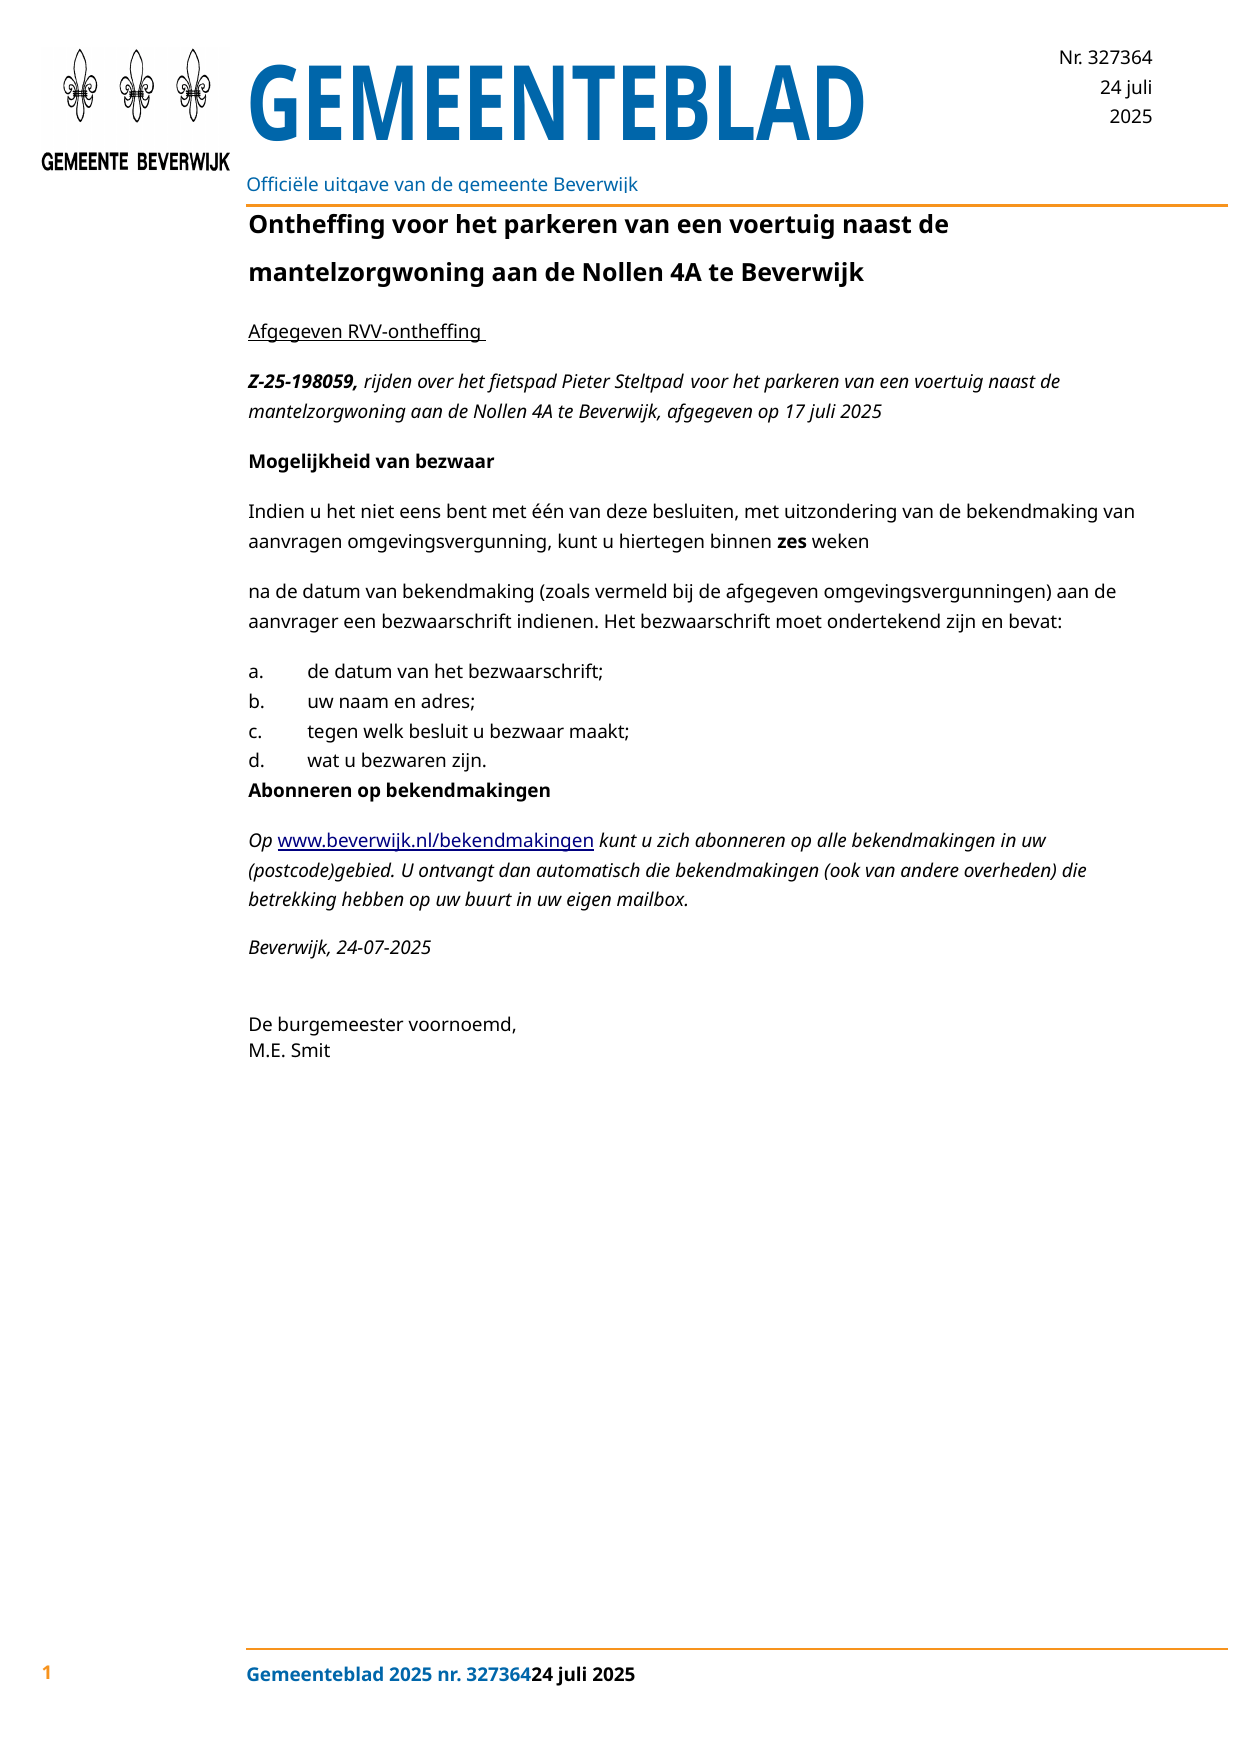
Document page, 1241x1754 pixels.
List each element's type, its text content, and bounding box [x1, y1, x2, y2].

text Beverwijk, 24-07-2025 [248, 934, 1152, 960]
text Op www.beverwijk.nl/bekendmakingen kunt u zich abonneren op alle bekendmakingen in uw (postcode)gebied. U ontvangt dan automatisch die bekendmakingen (ook van andere overheden) die betrekking hebben op uw buurt in uw eigen mailbox. [248, 827, 1152, 912]
text M.E. Smit [248, 1037, 1152, 1063]
text Abonneren op bekendmakingen [248, 777, 1152, 803]
text Z-25-198059, rijden over het fietspad Pieter Steltpad voor het parkeren van een voertuig naast de mantelzorgwoning aan de Nollen 4A te Beverwijk, afgegeven op 17 juli 2025 [248, 368, 1152, 424]
picture [41, 47, 231, 172]
text Indien u het niet eens bent met één van deze besluiten, met uitzondering van de bekendmaking van aanvragen omgevingsvergunning, kunt u hiertegen binnen zes weken [248, 499, 1152, 554]
text Afgegeven RVV-ontheffing [248, 318, 1152, 344]
list uw naam en adres; [248, 688, 1152, 714]
text na de datum van bekendmaking (zoals vermeld bij de afgegeven omgevingsvergunningen) aan de aanvrager een bezwaarschrift indienen. Het bezwaarschrift moet ondertekend zijn en bevat: [248, 579, 1152, 634]
list de datum van het bezwaarschrift; [248, 659, 1152, 684]
list wat u bezwaren zijn. [248, 747, 1152, 773]
text Ontheffing voor het parkeren van een voertuig naast de mantelzorgwoning aan de Nollen 4A te Beverwijk [248, 207, 1152, 288]
text Mogelijkheid van bezwaar [248, 448, 1152, 474]
text De burgemeester voornoemd, [248, 1012, 1152, 1037]
list tegen welk besluit u bezwaar maakt; [248, 718, 1152, 744]
